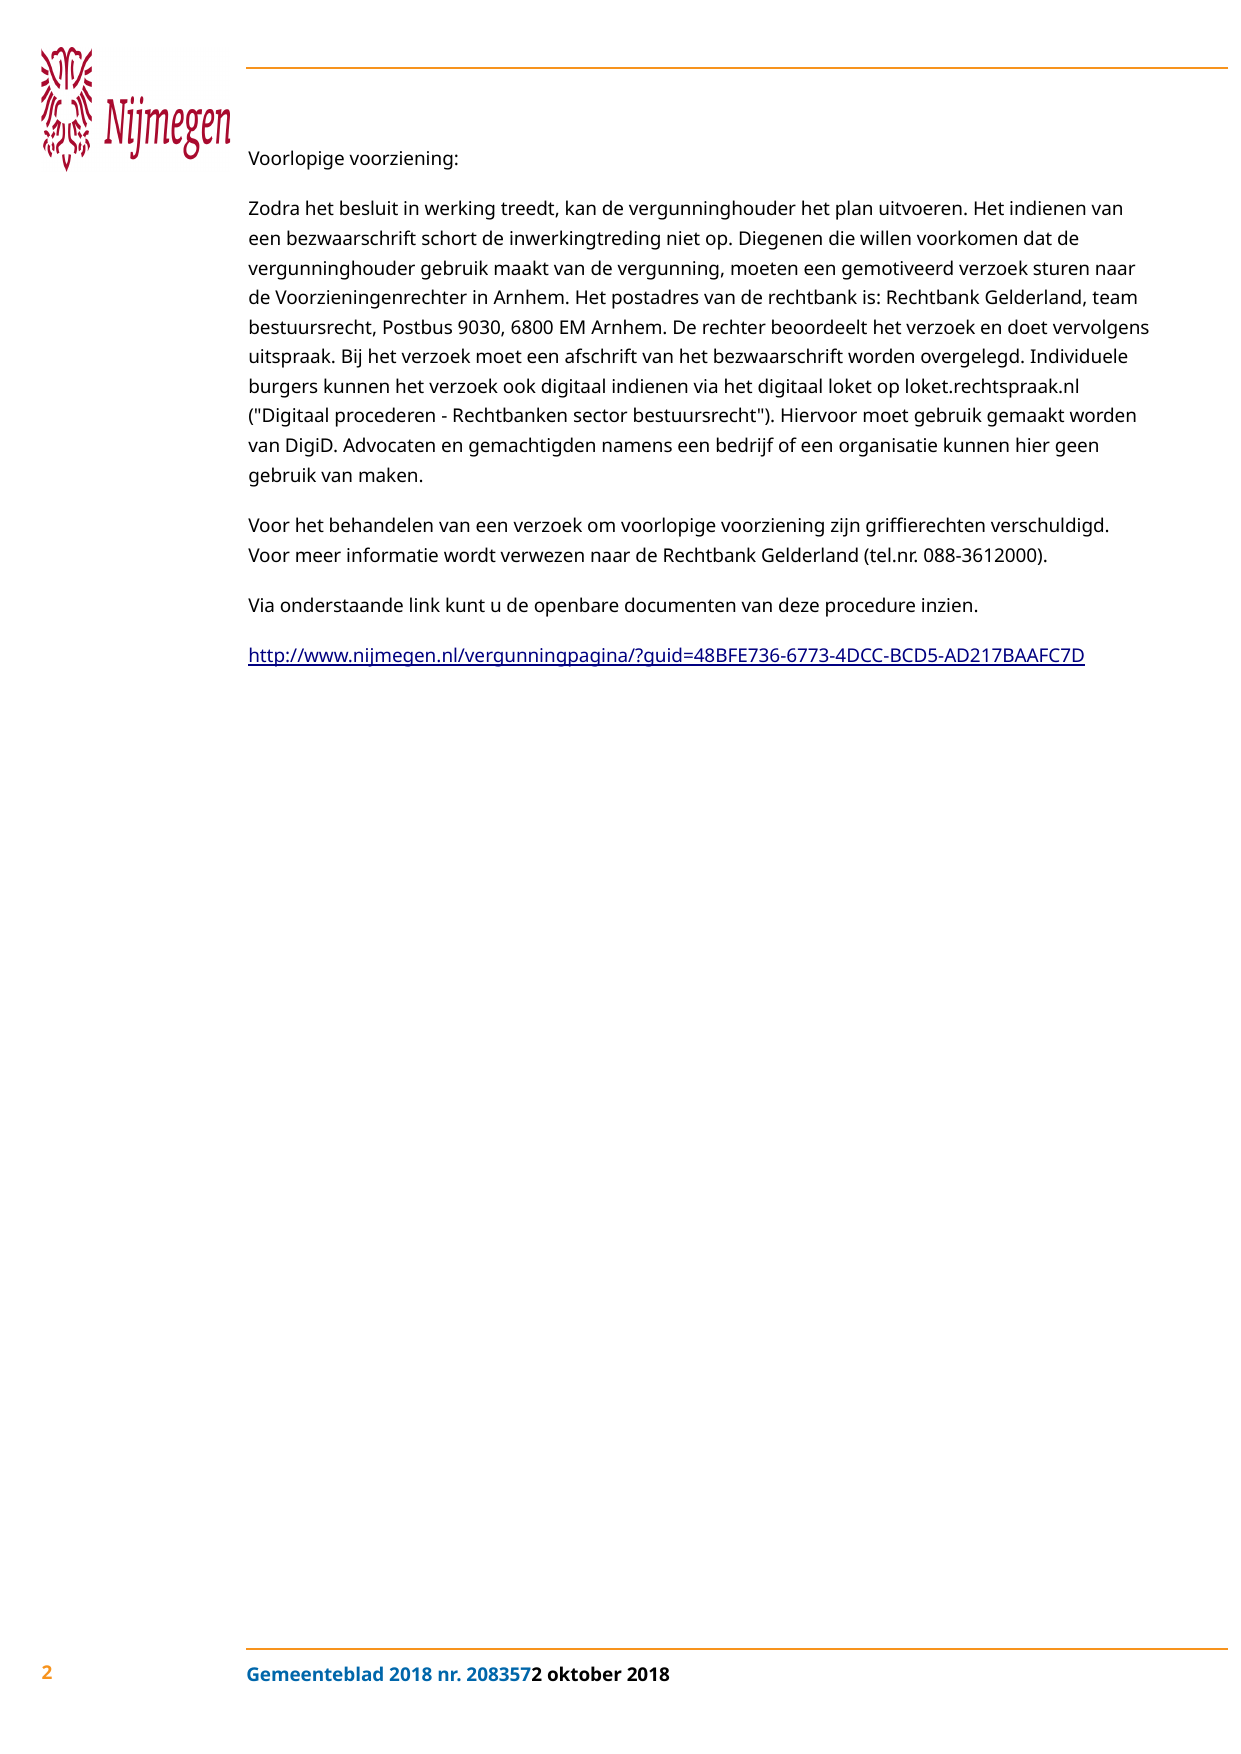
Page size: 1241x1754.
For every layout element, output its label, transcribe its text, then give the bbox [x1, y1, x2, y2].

text Voorlopige voorziening: [248, 145, 1152, 171]
text http://www.nijmegen.nl/vergunningpagina/?guid=48BFE736-6773-4DCC-BCD5-AD217BAAFC7D [248, 643, 1152, 668]
text Zodra het besluit in werking treedt, kan de vergunninghouder het plan uitvoeren. Het indienen van een bezwaarschrift schort de inwerkingtreding niet op. Diegenen die willen voorkomen dat de vergunninghouder gebruik maakt van de vergunning, moeten een gemotiveerd verzoek sturen naar de Voorzieningenrechter in Arnhem. Het postadres van de rechtbank is: Rechtbank Gelderland, team bestuursrecht, Postbus 9030, 6800 EM Arnhem. De rechter beoordeelt het verzoek en doet vervolgens uitspraak. Bij het verzoek moet een afschrift van het bezwaarschrift worden overgelegd. Individuele burgers kunnen het verzoek ook digitaal indienen via het digitaal loket op loket.rechtspraak.nl ("Digitaal procederen - Rechtbanken sector bestuursrecht"). Hiervoor moet gebruik gemaakt worden van DigiD. Advocaten en gemachtigden namens een bedrijf of een organisatie kunnen hier geen gebruik van maken. [248, 196, 1152, 488]
text Voor het behandelen van een verzoek om voorlopige voorziening zijn griffierechten verschuldigd. Voor meer informatie wordt verwezen naar de Rechtbank Gelderland (tel.nr. 088-3612000). [248, 512, 1152, 568]
text Via onderstaande link kunt u de openbare documenten van deze procedure inzien. [248, 592, 1152, 618]
picture [41, 47, 231, 172]
